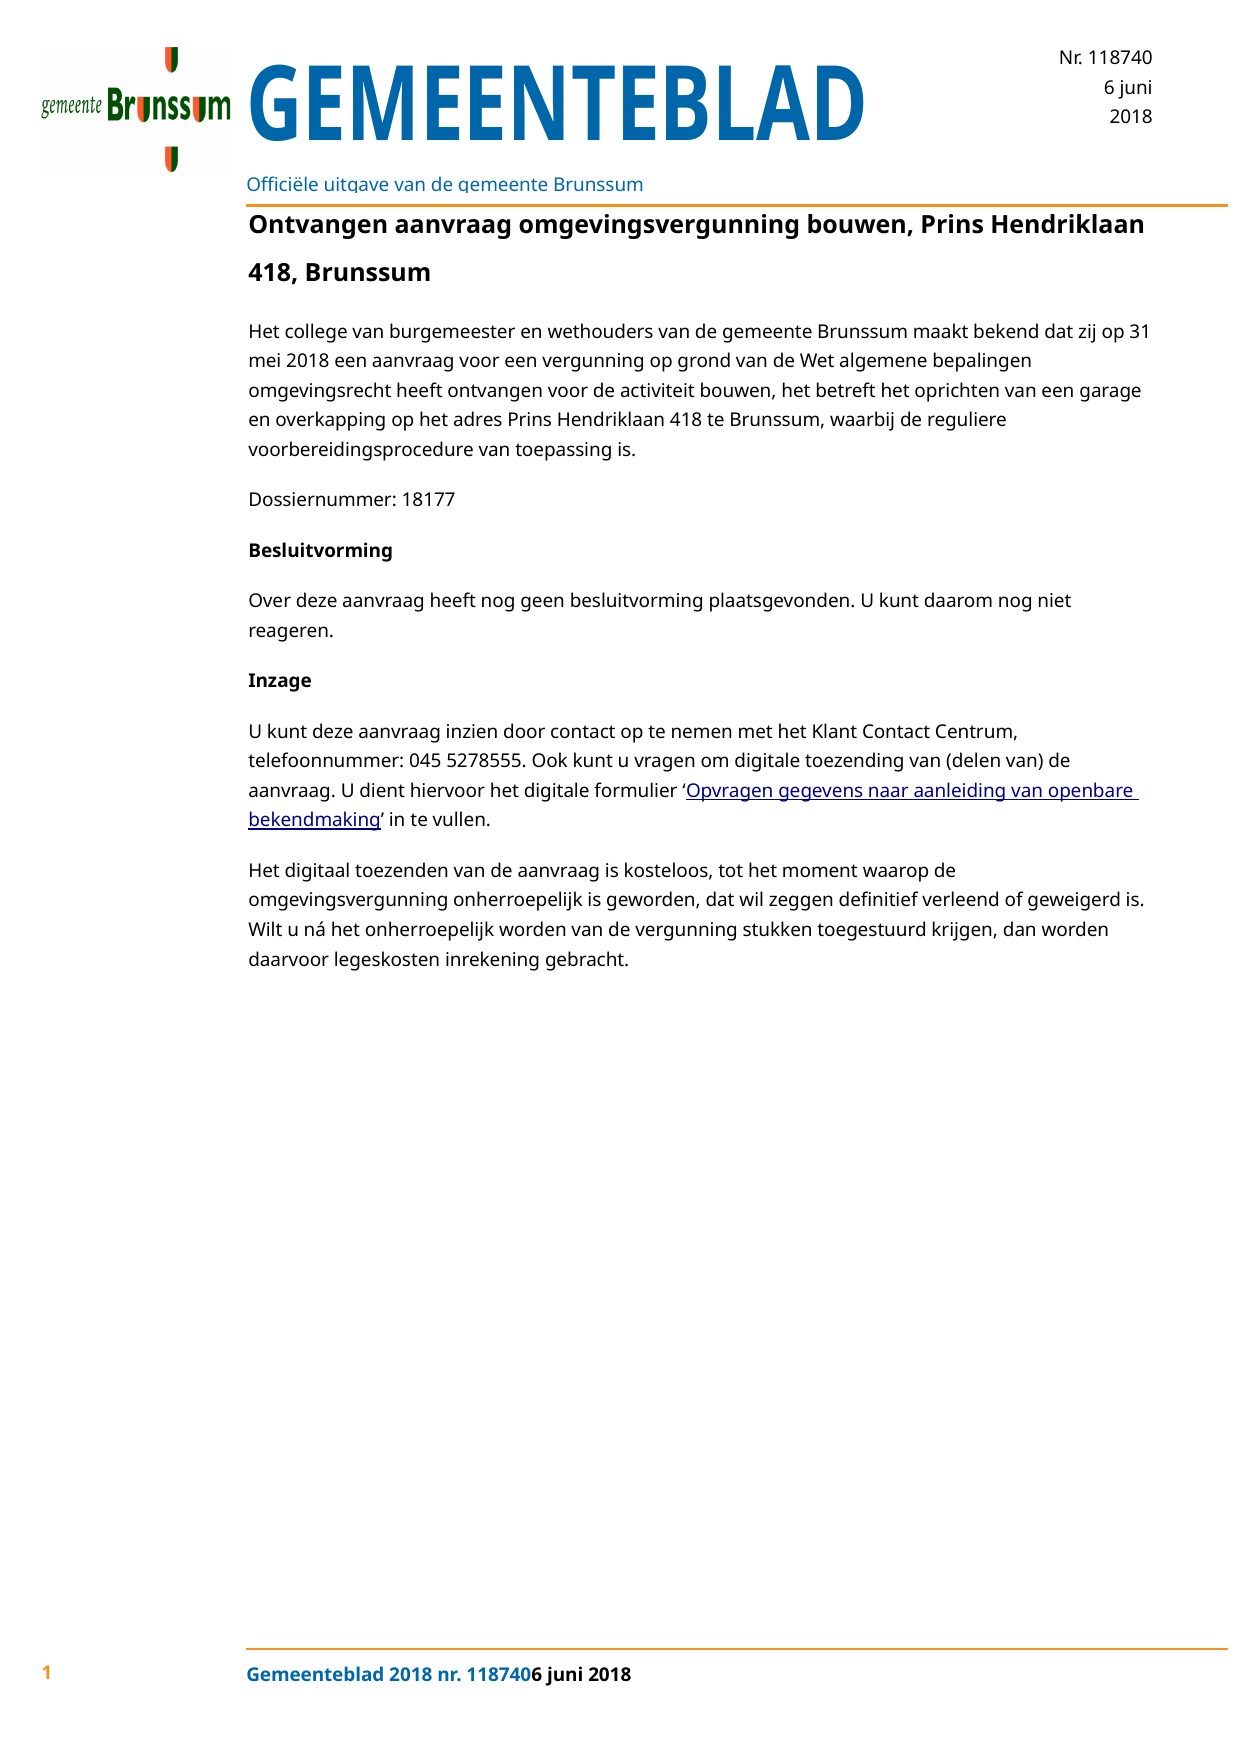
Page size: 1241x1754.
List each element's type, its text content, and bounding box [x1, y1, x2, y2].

picture [41, 47, 231, 172]
text Inzage [248, 667, 1152, 693]
text Over deze aanvraag heeft nog geen besluitvorming plaatsgevonden. U kunt daarom nog niet reageren. [248, 587, 1152, 643]
text Ontvangen aanvraag omgevingsvergunning bouwen, Prins Hendriklaan 418, Brunssum [248, 207, 1152, 288]
text Het college van burgemeester en wethouders van de gemeente Brunssum maakt bekend dat zij op 31 mei 2018 een aanvraag voor een vergunning op grond van de Wet algemene bepalingen omgevingsrecht heeft ontvangen voor de activiteit bouwen, het betreft het oprichten van een garage en overkapping op het adres Prins Hendriklaan 418 te Brunssum, waarbij de reguliere voorbereidingsprocedure van toepassing is. [248, 318, 1152, 462]
text Besluitvorming [248, 537, 1152, 563]
text U kunt deze aanvraag inzien door contact op te nemen met het Klant Contact Centrum, telefoonnummer: 045 5278555. Ook kunt u vragen om digitale toezending van (delen van) de aanvraag. U dient hiervoor het digitale formulier ‘Opvragen gegevens naar aanleiding van openbare bekendmaking’ in te vullen. [248, 718, 1152, 832]
text Dossiernummer: 18177 [248, 487, 1152, 512]
text Het digitaal toezenden van de aanvraag is kosteloos, tot het moment waarop de omgevingsvergunning onherroepelijk is geworden, dat wil zeggen definitief verleend of geweigerd is. Wilt u ná het onherroepelijk worden van de vergunning stukken toegestuurd krijgen, dan worden daarvoor legeskosten inrekening gebracht. [248, 857, 1152, 972]
